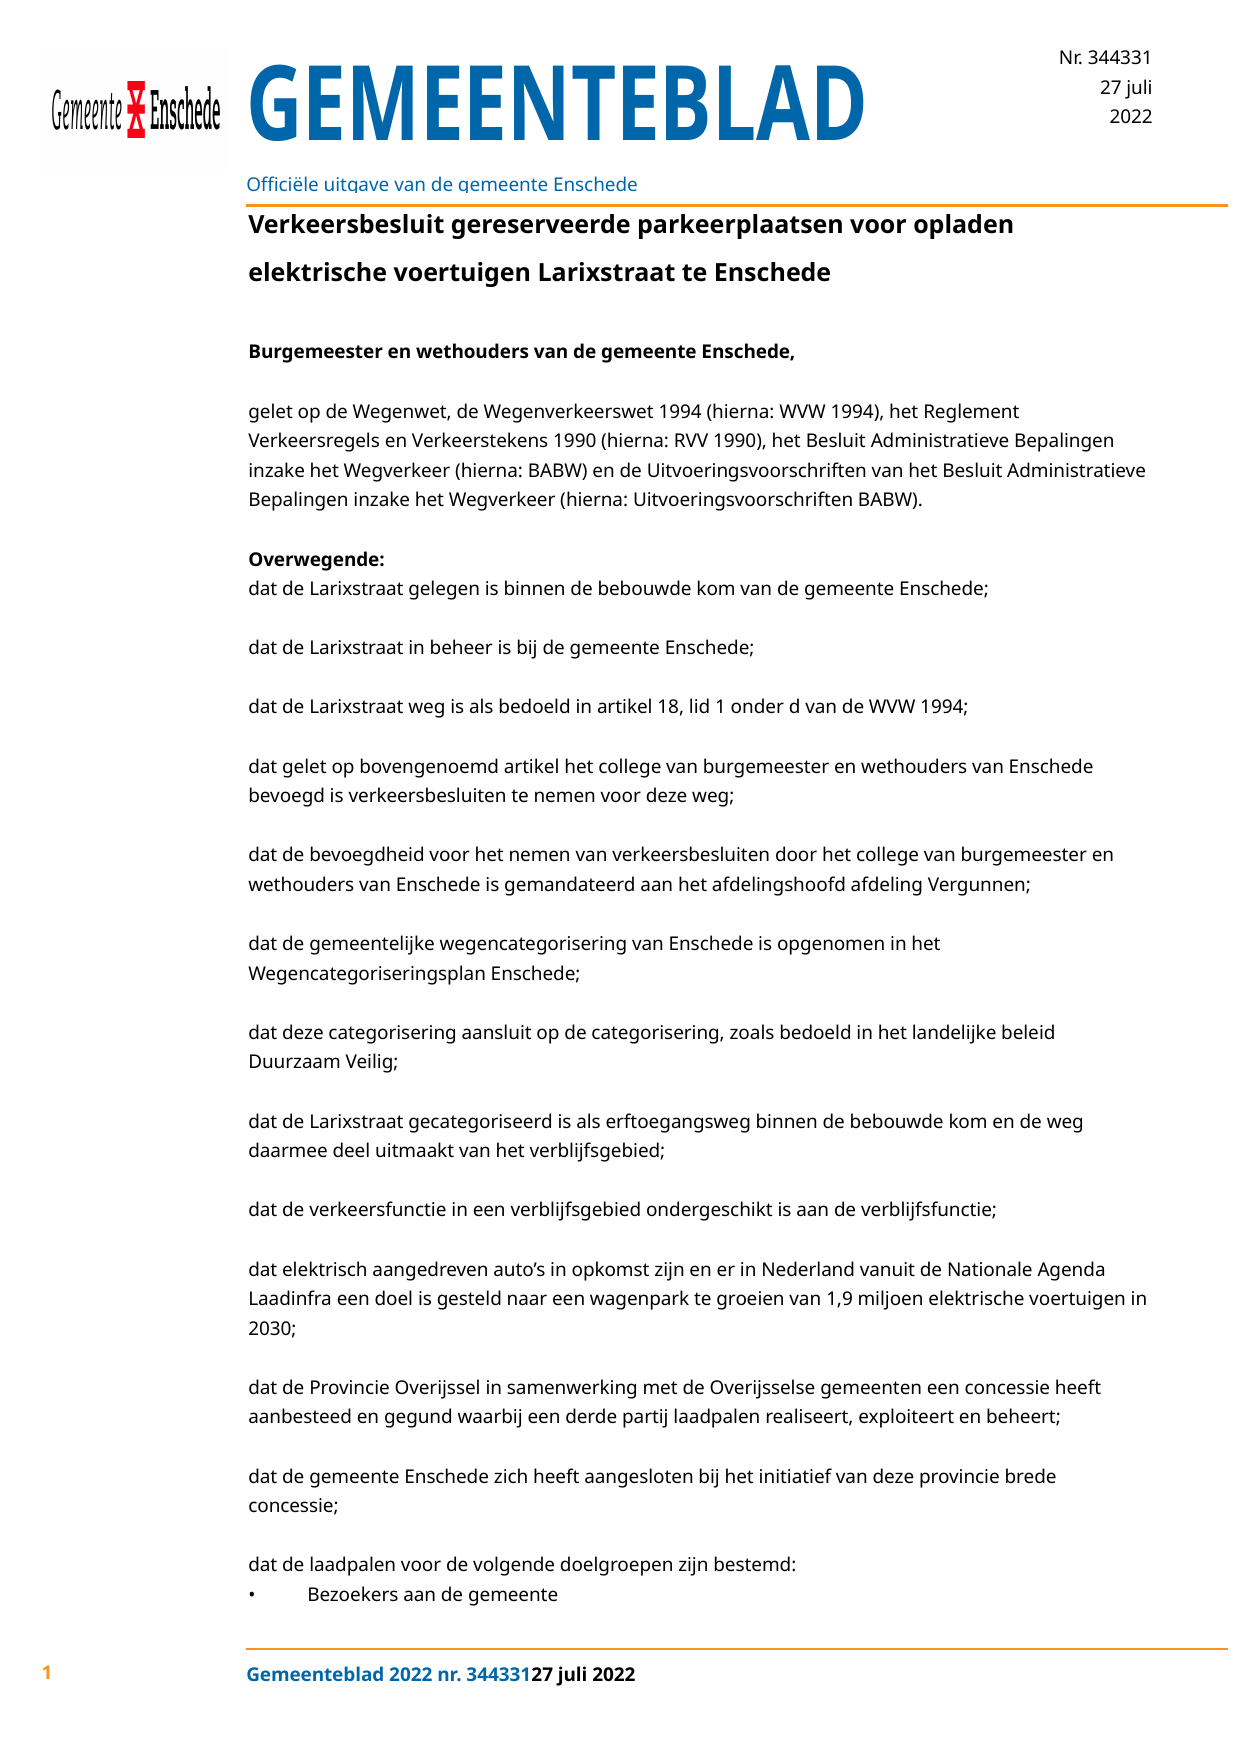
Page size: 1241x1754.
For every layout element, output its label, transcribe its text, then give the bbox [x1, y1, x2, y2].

text dat de gemeentelijke wegencategorisering van Enschede is opgenomen in het Wegencategoriseringsplan Enschede; [248, 930, 1152, 986]
text gelet op de Wegenwet, de Wegenverkeerswet 1994 (hierna: WVW 1994), het Reglement Verkeersregels en Verkeerstekens 1990 (hierna: RVV 1990), het Besluit Administratieve Bepalingen inzake het Wegverkeer (hierna: BABW) en de Uitvoeringsvoorschriften van het Besluit Administratieve Bepalingen inzake het Wegverkeer (hierna: Uitvoeringsvoorschriften BABW). [248, 398, 1152, 512]
text dat de verkeersfunctie in een verblijfsgebied ondergeschikt is aan de verblijfsfunctie; [248, 1197, 1152, 1222]
text dat de Larixstraat gecategoriseerd is als erftoegangsweg binnen de bebouwde kom en de weg daarmee deel uitmaakt van het verblijfsgebied; [248, 1108, 1152, 1163]
text dat de Larixstraat weg is als bedoeld in artikel 18, lid 1 onder d van de WVW 1994; [248, 694, 1152, 719]
text Burgemeester en wethouders van de gemeente Enschede, [248, 339, 1152, 364]
text Verkeersbesluit gereserveerde parkeerplaatsen voor opladen elektrische voertuigen Larixstraat te Enschede [248, 207, 1152, 288]
text dat de laadpalen voor de volgende doelgroepen zijn bestemd: [248, 1552, 1152, 1577]
picture [41, 47, 231, 172]
text dat gelet op bovengenoemd artikel het college van burgemeester en wethouders van Enschede bevoegd is verkeersbesluiten te nemen voor deze weg; [248, 753, 1152, 808]
text dat de Larixstraat gelegen is binnen de bebouwde kom van de gemeente Enschede; [248, 575, 1152, 601]
text Overwegende: [248, 546, 1152, 571]
text dat de bevoegdheid voor het nemen van verkeersbesluiten door het college van burgemeester en wethouders van Enschede is gemandateerd aan het afdelingshoofd afdeling Vergunnen; [248, 842, 1152, 897]
text dat deze categorisering aansluit op de categorisering, zoals bedoeld in het landelijke beleid Duurzaam Veilig; [248, 1019, 1152, 1074]
text dat de Provincie Overijssel in samenwerking met de Overijsselse gemeenten een concessie heeft aanbesteed en gegund waarbij een derde partij laadpalen realiseert, exploiteert en beheert; [248, 1374, 1152, 1429]
text dat de Larixstraat in beheer is bij de gemeente Enschede; [248, 634, 1152, 660]
list Bezoekers aan de gemeente [248, 1581, 1152, 1607]
text dat de gemeente Enschede zich heeft aangesloten bij het initiatief van deze provincie brede concessie; [248, 1463, 1152, 1518]
text dat elektrisch aangedreven auto’s in opkomst zijn en er in Nederland vanuit de Nationale Agenda Laadinfra een doel is gesteld naar een wagenpark te groeien van 1,9 miljoen elektrische voertuigen in 2030; [248, 1256, 1152, 1341]
